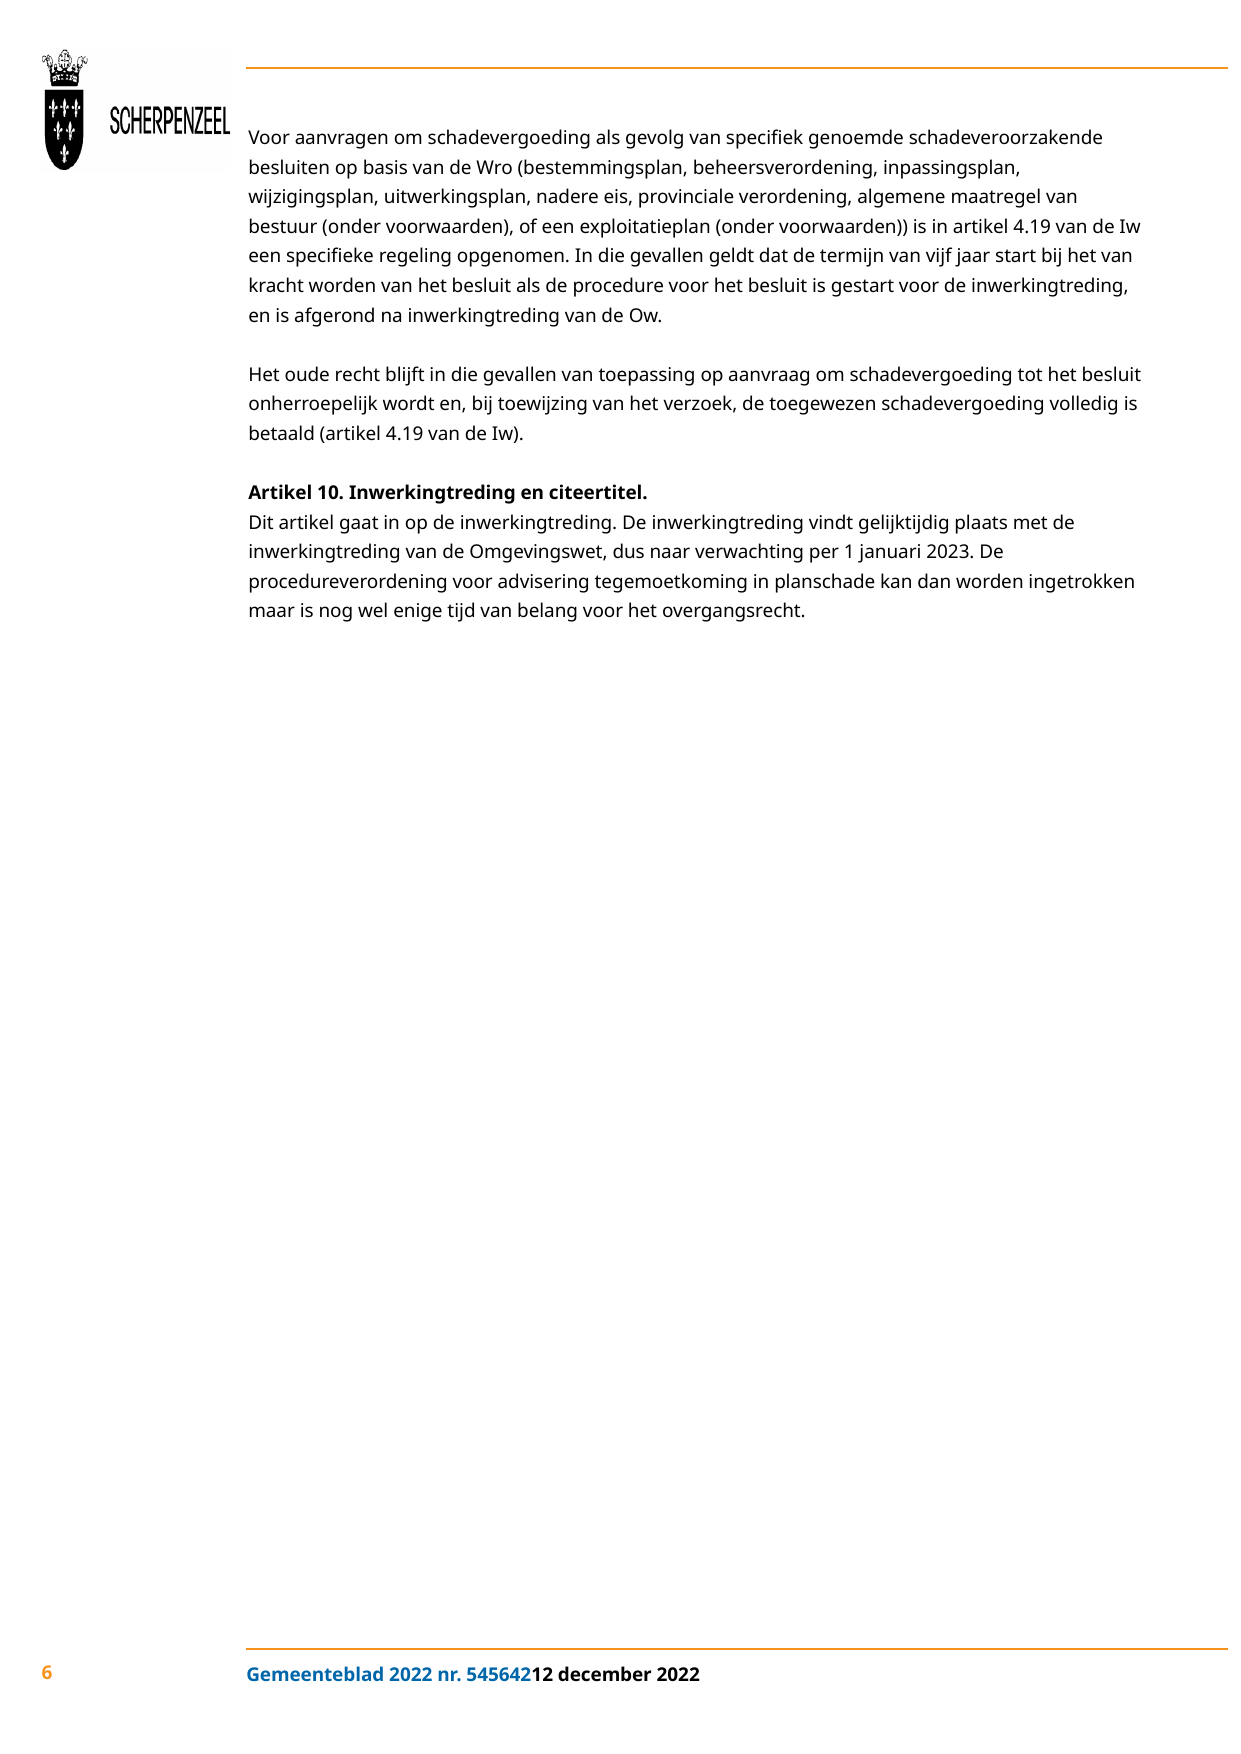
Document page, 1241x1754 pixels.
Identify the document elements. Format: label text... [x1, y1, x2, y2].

text Artikel 10. Inwerkingtreding en citeertitel. [248, 479, 1152, 505]
text Het oude recht blijft in die gevallen van toepassing op aanvraag om schadevergoeding tot het besluit onherroepelijk wordt en, bij toewijzing van het verzoek, de toegewezen schadevergoeding volledig is betaald (artikel 4.19 van de Iw). [248, 361, 1152, 446]
text Dit artikel gaat in op de inwerkingtreding. De inwerkingtreding vindt gelijktijdig plaats met de inwerkingtreding van de Omgevingswet, dus naar verwachting per 1 januari 2023. De procedureverordening voor advisering tegemoetkoming in planschade kan dan worden ingetrokken maar is nog wel enige tijd van belang voor het overgangsrecht. [248, 509, 1152, 623]
picture [41, 47, 231, 172]
text Voor aanvragen om schadevergoeding als gevolg van specifiek genoemde schadeveroorzakende besluiten op basis van de Wro (bestemmingsplan, beheersverordening, inpassingsplan, wijzigingsplan, uitwerkingsplan, nadere eis, provinciale verordening, algemene maatregel van bestuur (onder voorwaarden), of een exploitatieplan (onder voorwaarden)) is in artikel 4.19 van de Iw een specifieke regeling opgenomen. In die gevallen geldt dat de termijn van vijf jaar start bij het van kracht worden van het besluit als de procedure voor het besluit is gestart voor de inwerkingtreding, en is afgerond na inwerkingtreding van de Ow. [248, 124, 1152, 328]
